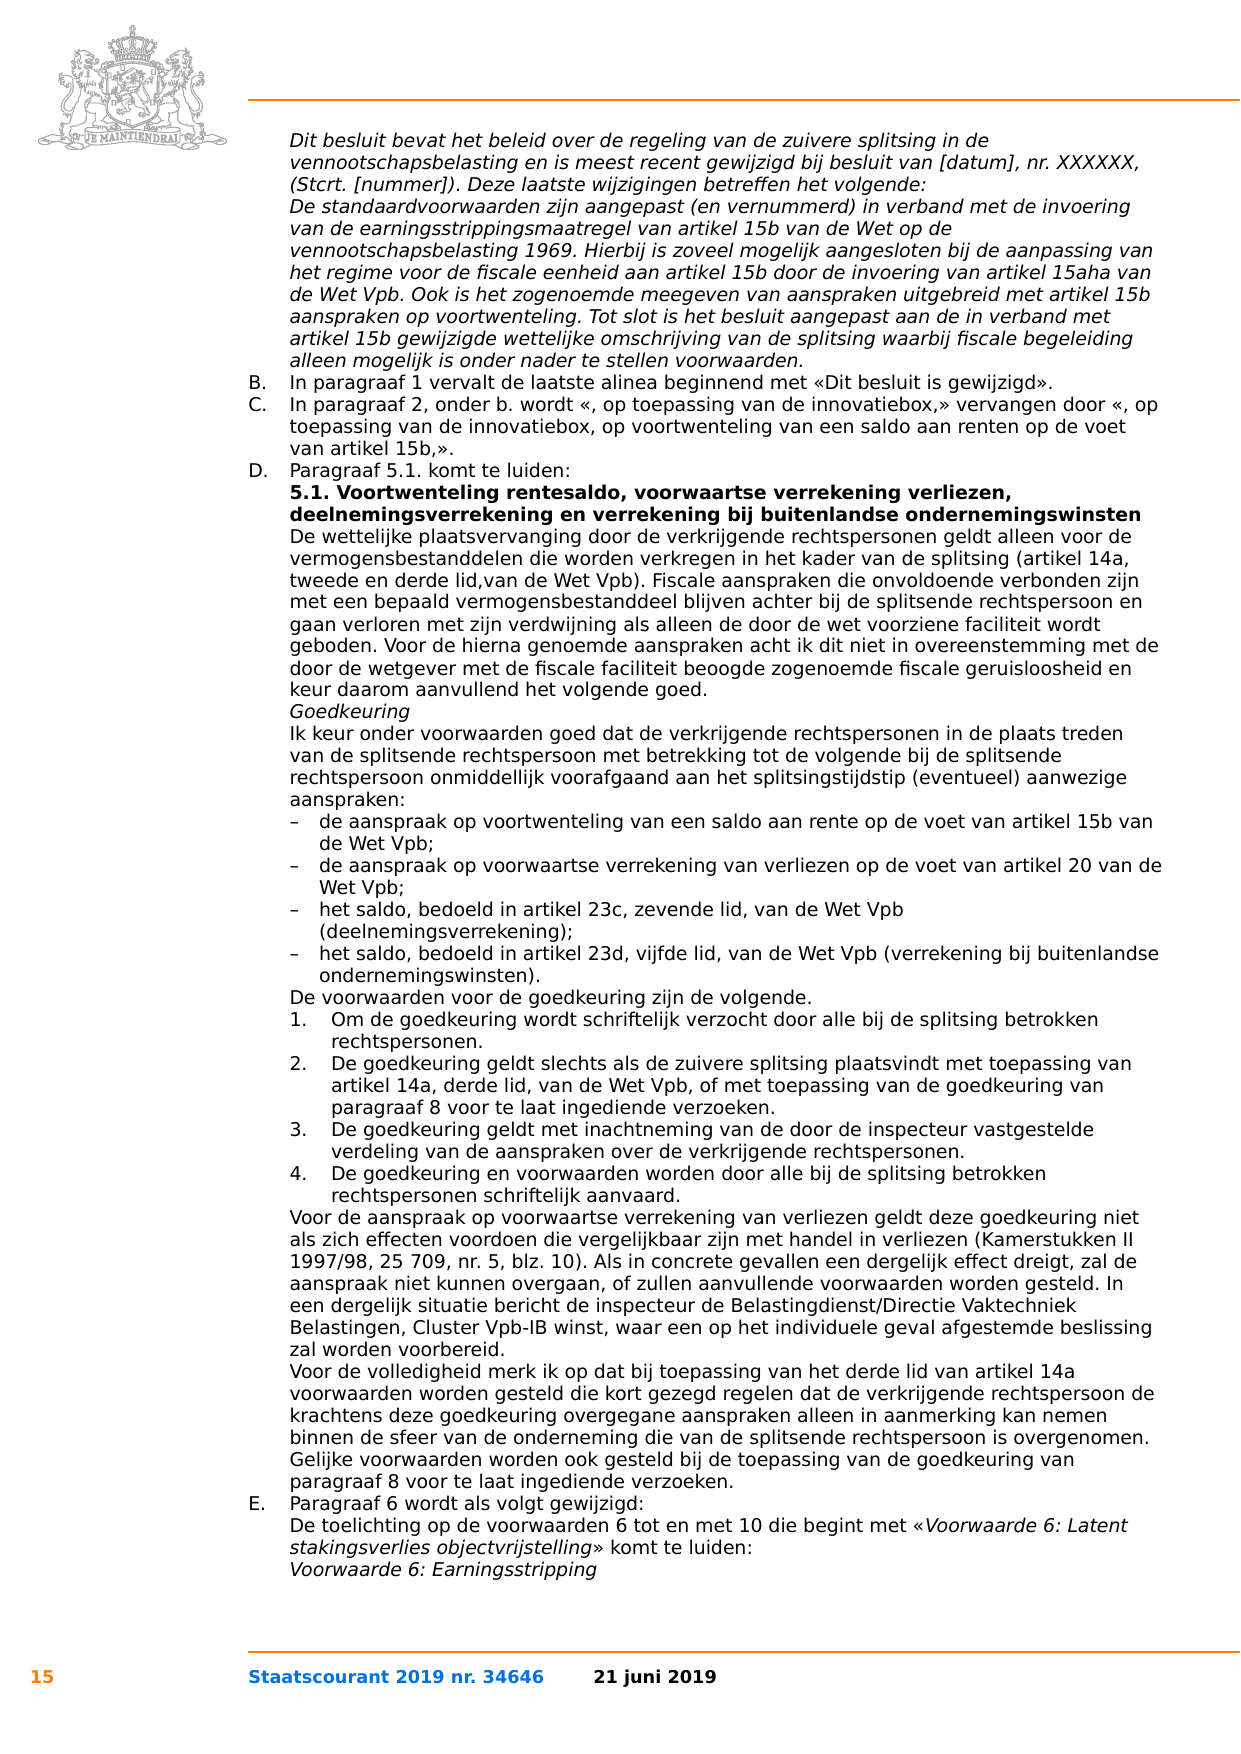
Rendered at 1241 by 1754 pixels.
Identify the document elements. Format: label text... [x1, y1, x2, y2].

text De wettelijke plaatsvervanging door de verkrijgende rechtspersonen geldt alleen voor de vermogensbestanddelen die worden verkregen in het kader van de splitsing (artikel 14a, tweede en derde lid,van de Wet Vpb). Fiscale aanspraken die onvoldoende verbonden zijn met een bepaald vermogensbestanddeel blijven achter bij de splitsende rechtspersoon en gaan verloren met zijn verdwijning als alleen de door de wet voorziene faciliteit wordt geboden. Voor de hierna genoemde aanspraken acht ik dit niet in overeenstemming met de door de wetgever met de fiscale faciliteit beoogde zogenoemde fiscale geruisloosheid en keur daarom aanvullend het volgende goed. [289, 526, 1163, 701]
text 2. De goedkeuring geldt slechts als de zuivere splitsing plaatsvindt met toepassing van artikel 14a, derde lid, van de Wet Vpb, of met toepassing van de goedkeuring van paragraaf 8 voor te laat ingediende verzoeken. [289, 1053, 1163, 1119]
text De toelichting op de voorwaarden 6 tot en met 10 die begint met «Voorwaarde 6: Latent stakingsverlies objectvrijstelling» komt te luiden: [289, 1514, 1163, 1558]
text 1. Om de goedkeuring wordt schriftelijk verzocht door alle bij de splitsing betrokken rechtspersonen. [289, 1009, 1163, 1053]
text Voor de aanspraak op voorwaartse verrekening van verliezen geldt deze goedkeuring niet als zich effecten voordoen die vergelijkbaar zijn met handel in verliezen (Kamerstukken II 1997/98, 25 709, nr. 5, blz. 10). Als in concrete gevallen een dergelijk effect dreigt, zal de aanspraak niet kunnen overgaan, of zullen aanvullende voorwaarden worden gesteld. In een dergelijk situatie bericht de inspecteur de Belastingdienst/Directie Vaktechniek Belastingen, Cluster Vpb-IB winst, waar een op het individuele geval afgestemde beslissing zal worden voorbereid. [289, 1207, 1163, 1361]
text D. Paragraaf 5.1. komt te luiden: [248, 459, 1163, 482]
picture [38, 25, 227, 150]
text – de aanspraak op voortwenteling van een saldo aan rente op de voet van artikel 15b van de Wet Vpb; [289, 811, 1163, 855]
text 4. De goedkeuring en voorwaarden worden door alle bij de splitsing betrokken rechtspersonen schriftelijk aanvaard. [289, 1163, 1163, 1207]
text De standaardvoorwaarden zijn aangepast (en vernummerd) in verband met de invoering van de earningsstrippingsmaatregel van artikel 15b van de Wet op de vennootschapsbelasting 1969. Hierbij is zoveel mogelijk aangesloten bij de aanpassing van het regime voor de fiscale eenheid aan artikel 15b door de invoering van artikel 15aha van de Wet Vpb. Ook is het zogenoemde meegeven van aanspraken uitgebreid met artikel 15b aanspraken op voortwenteling. Tot slot is het besluit aangepast aan de in verband met artikel 15b gewijzigde wettelijke omschrijving van de splitsing waarbij fiscale begeleiding alleen mogelijk is onder nader te stellen voorwaarden. [289, 196, 1163, 372]
text B. In paragraaf 1 vervalt de laatste alinea beginnend met «Dit besluit is gewijzigd». [248, 372, 1163, 394]
text – het saldo, bedoeld in artikel 23c, zevende lid, van de Wet Vpb (deelnemingsverrekening); [289, 899, 1163, 943]
text – de aanspraak op voorwaartse verrekening van verliezen op de voet van artikel 20 van de Wet Vpb; [289, 855, 1163, 899]
text E. Paragraaf 6 wordt als volgt gewijzigd: [248, 1493, 1163, 1514]
text 5.1. Voortwenteling rentesaldo, voorwaartse verrekening verliezen, deelnemingsverrekening en verrekening bij buitenlandse ondernemingswinsten [289, 482, 1163, 526]
text – het saldo, bedoeld in artikel 23d, vijfde lid, van de Wet Vpb (verrekening bij buitenlandse ondernemingswinsten). [289, 943, 1163, 987]
text Dit besluit bevat het beleid over de regeling van de zuivere splitsing in de vennootschapsbelasting en is meest recent gewijzigd bij besluit van [datum], nr. XXXXXX, (Stcrt. [nummer]). Deze laatste wijzigingen betreffen het volgende: [289, 130, 1163, 196]
text De voorwaarden voor de goedkeuring zijn de volgende. [289, 987, 1163, 1009]
text C. In paragraaf 2, onder b. wordt «, op toepassing van de innovatiebox,» vervangen door «, op toepassing van de innovatiebox, op voortwenteling van een saldo aan renten op de voet van artikel 15b,». [248, 394, 1163, 459]
text 3. De goedkeuring geldt met inachtneming van de door de inspecteur vastgestelde verdeling van de aanspraken over de verkrijgende rechtspersonen. [289, 1119, 1163, 1163]
text Goedkeuring [289, 701, 1163, 723]
text Voor de volledigheid merk ik op dat bij toepassing van het derde lid van artikel 14a voorwaarden worden gesteld die kort gezegd regelen dat de verkrijgende rechtspersoon de krachtens deze goedkeuring overgegane aanspraken alleen in aanmerking kan nemen binnen de sfeer van de onderneming die van de splitsende rechtspersoon is overgenomen. Gelijke voorwaarden worden ook gesteld bij de toepassing van de goedkeuring van paragraaf 8 voor te laat ingediende verzoeken. [289, 1361, 1163, 1493]
text Ik keur onder voorwaarden goed dat de verkrijgende rechtspersonen in de plaats treden van de splitsende rechtspersoon met betrekking tot de volgende bij de splitsende rechtspersoon onmiddellijk voorafgaand aan het splitsingstijdstip (eventueel) aanwezige aanspraken: [289, 723, 1163, 811]
text Voorwaarde 6: Earningsstripping [289, 1558, 1163, 1581]
